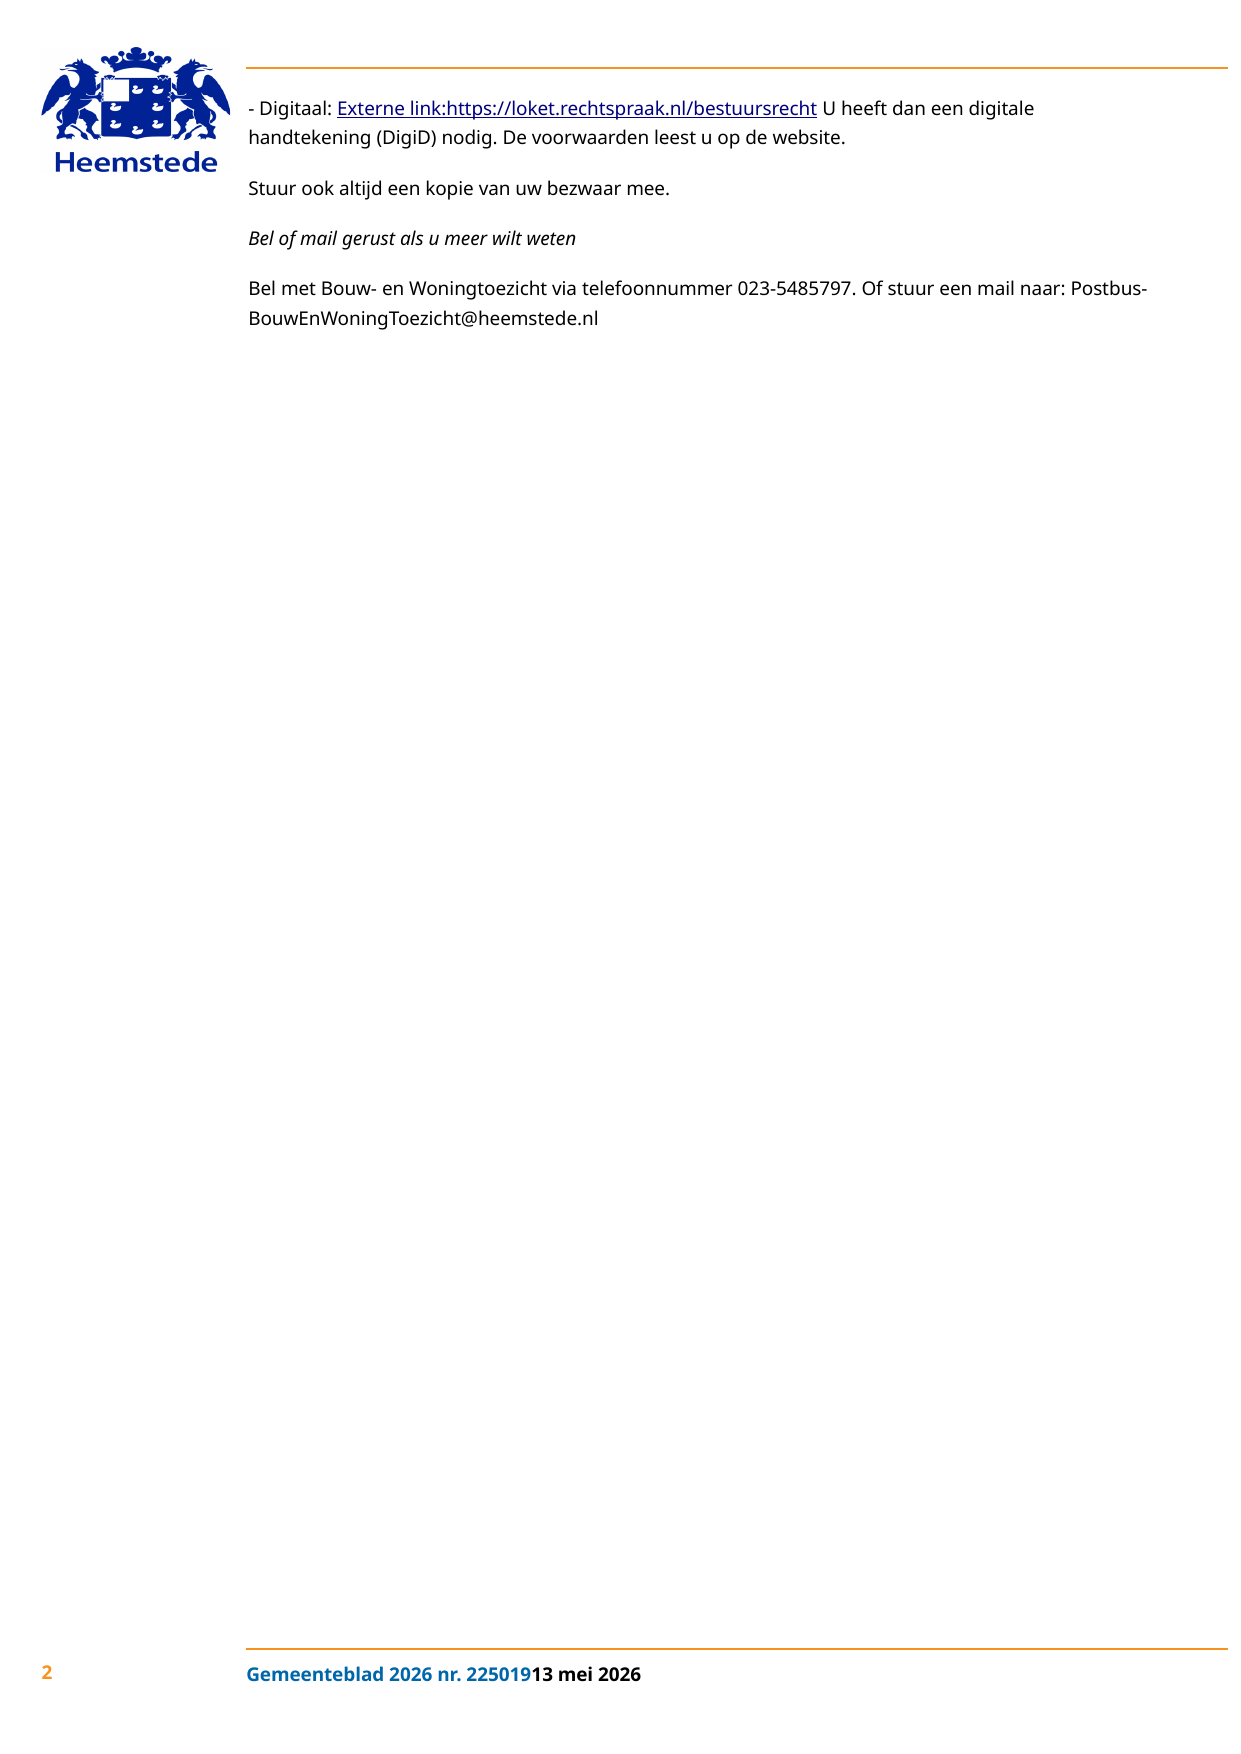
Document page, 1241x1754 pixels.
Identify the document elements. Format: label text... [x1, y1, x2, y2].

text - Digitaal: Externe link:https://loket.rechtspraak.nl/bestuursrecht U heeft dan een digitale handtekening (DigiD) nodig. De voorwaarden leest u op de website. [248, 95, 1152, 150]
text Bel of mail gerust als u meer wilt weten [248, 225, 1152, 251]
text Stuur ook altijd een kopie van uw bezwaar mee. [248, 175, 1152, 201]
picture [41, 47, 231, 172]
text Bel met Bouw- en Woningtoezicht via telefoonnummer 023-5485797. Of stuur een mail naar: Postbus-BouwEnWoningToezicht@heemstede.nl [248, 276, 1152, 331]
